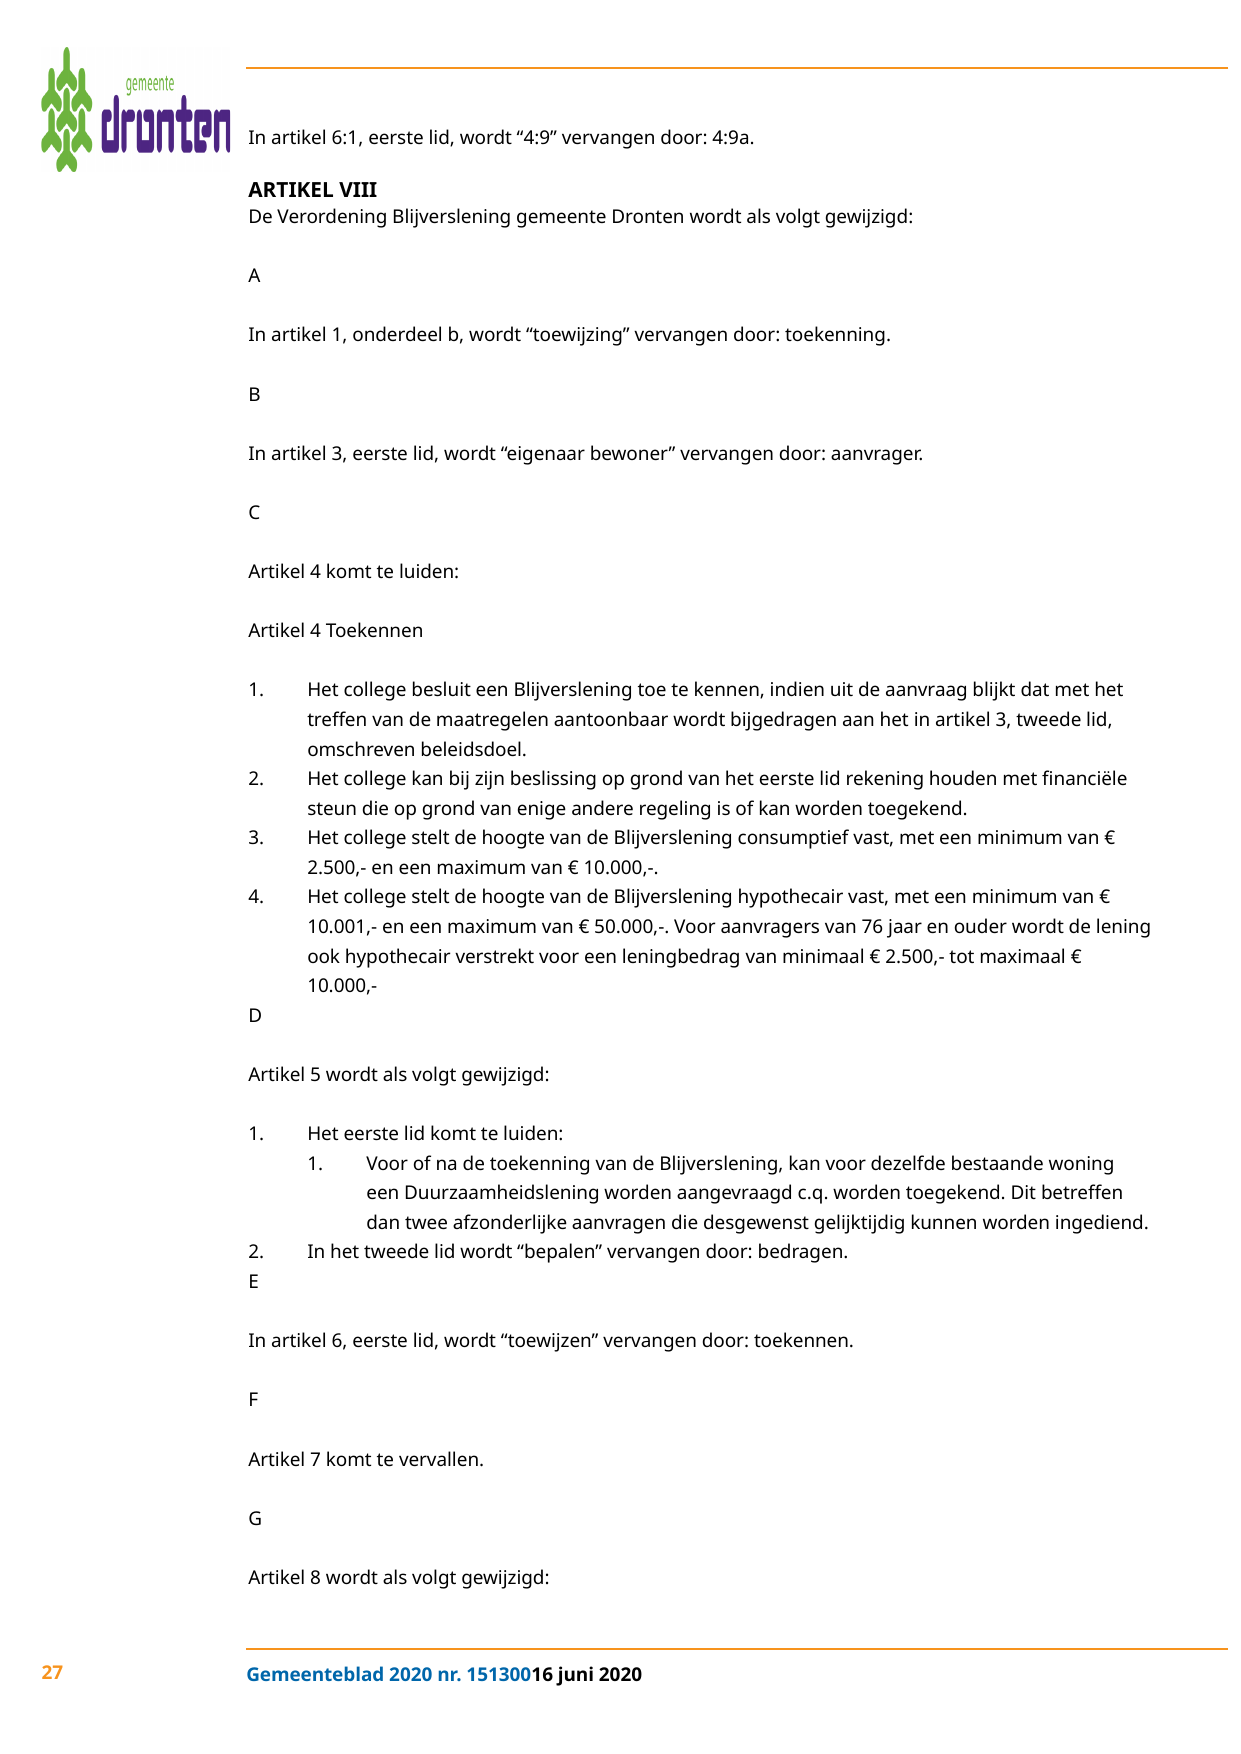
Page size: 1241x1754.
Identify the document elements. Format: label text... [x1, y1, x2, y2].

list Het college besluit een Blijverslening toe te kennen, indien uit de aanvraag blijkt dat met het treffen van de maatregelen aantoonbaar wordt bijgedragen aan het in artikel 3, tweede lid, omschreven beleidsdoel. [248, 677, 1152, 761]
picture [41, 47, 231, 172]
text Artikel 4 komt te luiden: [248, 558, 1152, 584]
text E [248, 1268, 1152, 1294]
text De Verordening Blijverslening gemeente Dronten wordt als volgt gewijzigd: [248, 203, 1152, 229]
text Artikel 5 wordt als volgt gewijzigd: [248, 1061, 1152, 1087]
list Het college kan bij zijn beslissing op grond van het eerste lid rekening houden met financiële steun die op grond van enige andere regeling is of kan worden toegekend. [248, 765, 1152, 821]
list Voor of na de toekenning van de Blijverslening, kan voor dezelfde bestaande woning een Duurzaamheidslening worden aangevraagd c.q. worden toegekend. Dit betreffen dan twee afzonderlijke aanvragen die desgewenst gelijktijdig kunnen worden ingediend. [307, 1150, 1152, 1235]
list Het college stelt de hoogte van de Blijverslening hypothecair vast, met een minimum van € 10.001,- en een maximum van € 50.000,-. Voor aanvragers van 76 jaar en ouder wordt de lening ook hypothecair verstrekt voor een leningbedrag van minimaal € 2.500,- tot maximaal € 10.000,- [248, 884, 1152, 998]
list In het tweede lid wordt “bepalen” vervangen door: bedragen. [248, 1239, 1152, 1264]
text A [248, 262, 1152, 288]
list Het college stelt de hoogte van de Blijverslening consumptief vast, met een minimum van € 2.500,- en een maximum van € 10.000,-. [248, 824, 1152, 880]
text ARTIKEL VIII [248, 175, 1152, 203]
text In artikel 6:1, eerste lid, wordt “4:9” vervangen door: 4:9a. [248, 124, 1152, 150]
text In artikel 6, eerste lid, wordt “toewijzen” vervangen door: toekennen. [248, 1327, 1152, 1353]
list Het eerste lid komt te luiden: [248, 1120, 1152, 1146]
text D [248, 1002, 1152, 1028]
text B [248, 381, 1152, 406]
text Artikel 4 Toekennen [248, 617, 1152, 643]
text In artikel 1, onderdeel b, wordt “toewijzing” vervangen door: toekenning. [248, 322, 1152, 347]
text Artikel 8 wordt als volgt gewijzigd: [248, 1564, 1152, 1590]
text In artikel 3, eerste lid, wordt “eigenaar bewoner” vervangen door: aanvrager. [248, 440, 1152, 466]
text F [248, 1387, 1152, 1412]
text Artikel 7 komt te vervallen. [248, 1446, 1152, 1471]
text C [248, 499, 1152, 525]
text G [248, 1505, 1152, 1531]
